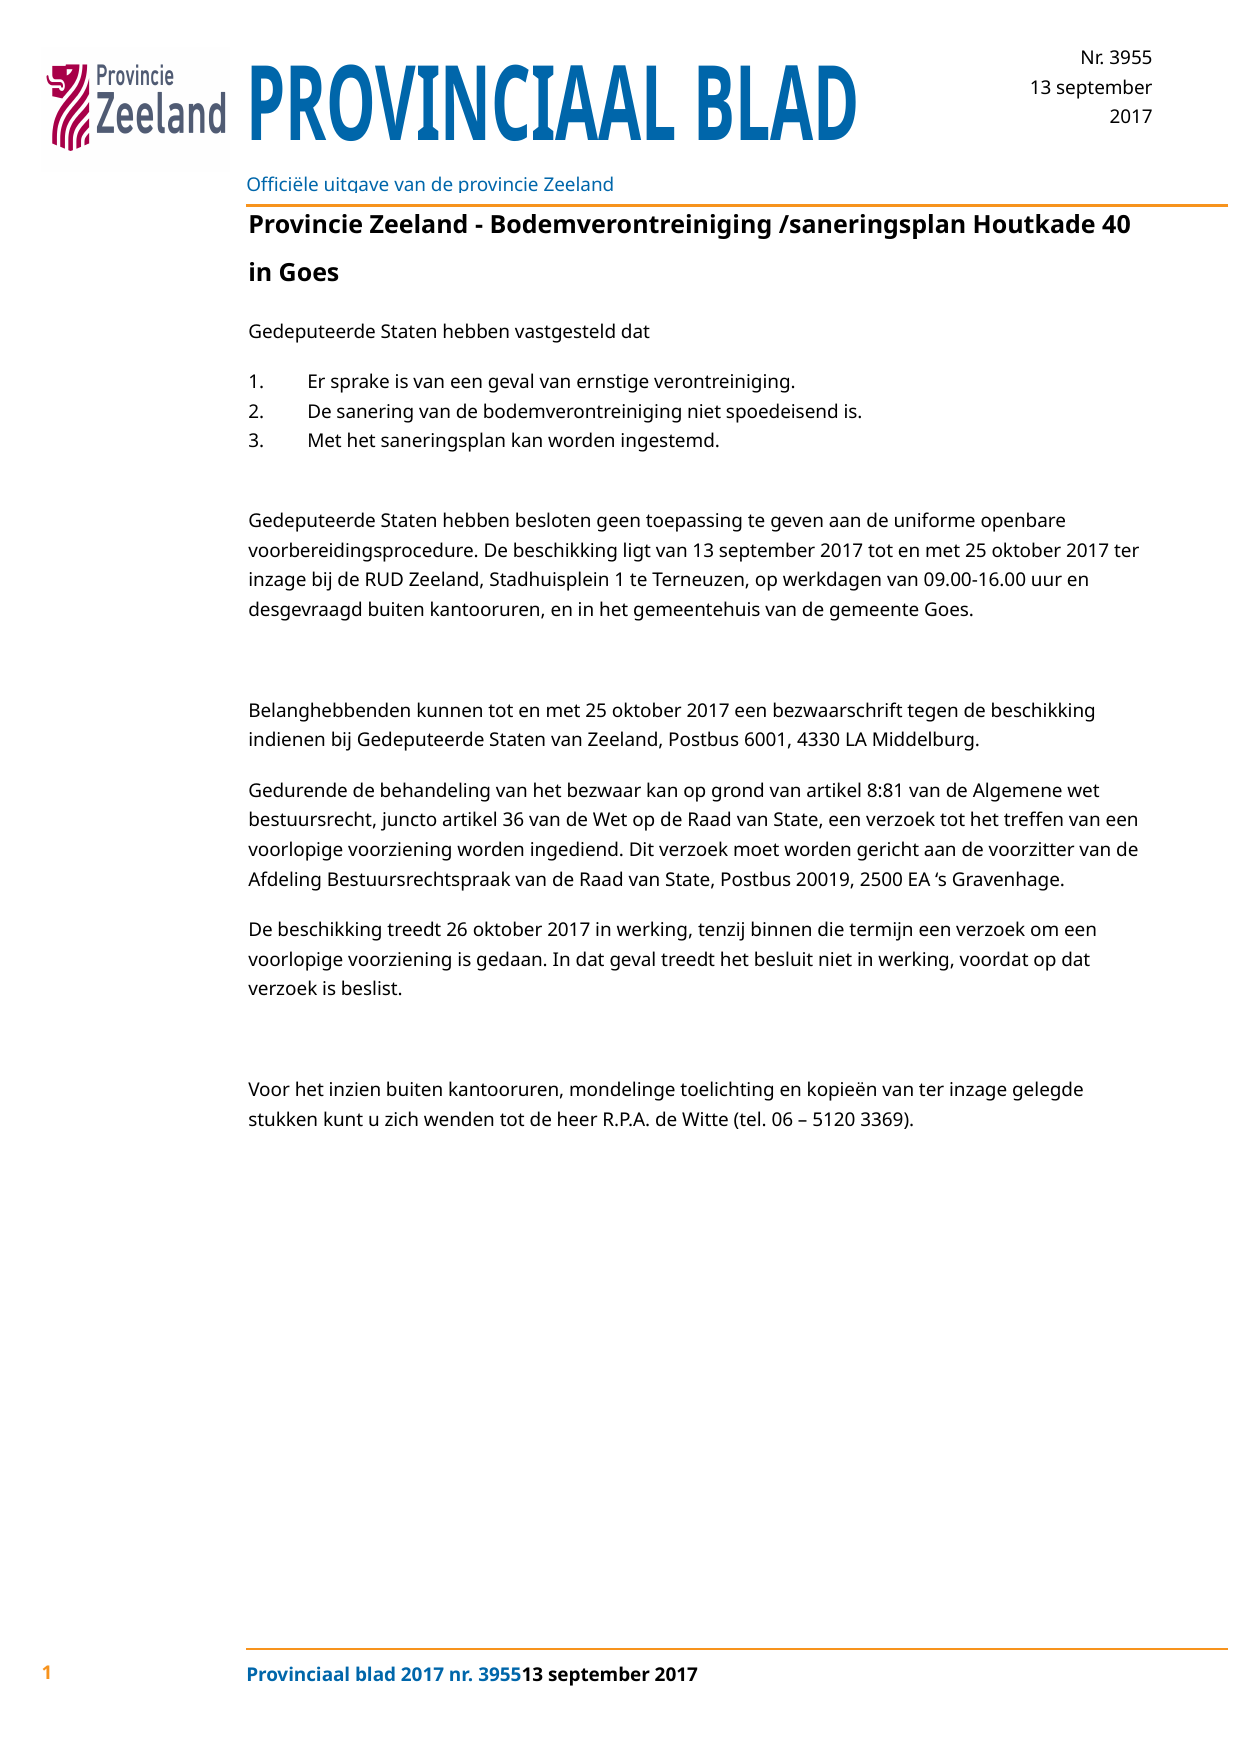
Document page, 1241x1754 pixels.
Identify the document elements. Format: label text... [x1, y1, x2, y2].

text Belanghebbenden kunnen tot en met 25 oktober 2017 een bezwaarschrift tegen de beschikking indienen bij Gedeputeerde Staten van Zeeland, Postbus 6001, 4330 LA Middelburg. [248, 697, 1152, 752]
text Gedurende de behandeling van het bezwaar kan op grond van artikel 8:81 van de Algemene wet bestuursrecht, juncto artikel 36 van de Wet op de Raad van State, een verzoek tot het treffen van een voorlopige voorziening worden ingediend. Dit verzoek moet worden gericht aan de voorzitter van de Afdeling Bestuursrechtspraak van de Raad van State, Postbus 20019, 2500 EA ‘s Gravenhage. [248, 777, 1152, 892]
list Er sprake is van een geval van ernstige verontreiniging. [248, 368, 1152, 394]
text Voor het inzien buiten kantooruren, mondelinge toelichting en kopieën van ter inzage gelegde stukken kunt u zich wenden tot de heer R.P.A. de Witte (tel. 06 – 5120 3369). [248, 1076, 1152, 1132]
list Met het saneringsplan kan worden ingestemd. [248, 427, 1152, 453]
text De beschikking treedt 26 oktober 2017 in werking, tenzij binnen die termijn een verzoek om een voorlopige voorziening is gedaan. In dat geval treedt het besluit niet in werking, voordat op dat verzoek is beslist. [248, 916, 1152, 1001]
picture [41, 47, 231, 172]
text Gedeputeerde Staten hebben besloten geen toepassing te geven aan de uniforme openbare voorbereidingsprocedure. De beschikking ligt van 13 september 2017 tot en met 25 oktober 2017 ter inzage bij de RUD Zeeland, Stadhuisplein 1 te Terneuzen, op werkdagen van 09.00-16.00 uur en desgevraagd buiten kantooruren, en in het gemeentehuis van de gemeente Goes. [248, 507, 1152, 622]
list De sanering van de bodemverontreiniging niet spoedeisend is. [248, 398, 1152, 424]
text Provincie Zeeland - Bodemverontreiniging /saneringsplan Houtkade 40 in Goes [248, 207, 1152, 288]
text Gedeputeerde Staten hebben vastgesteld dat [248, 318, 1152, 344]
